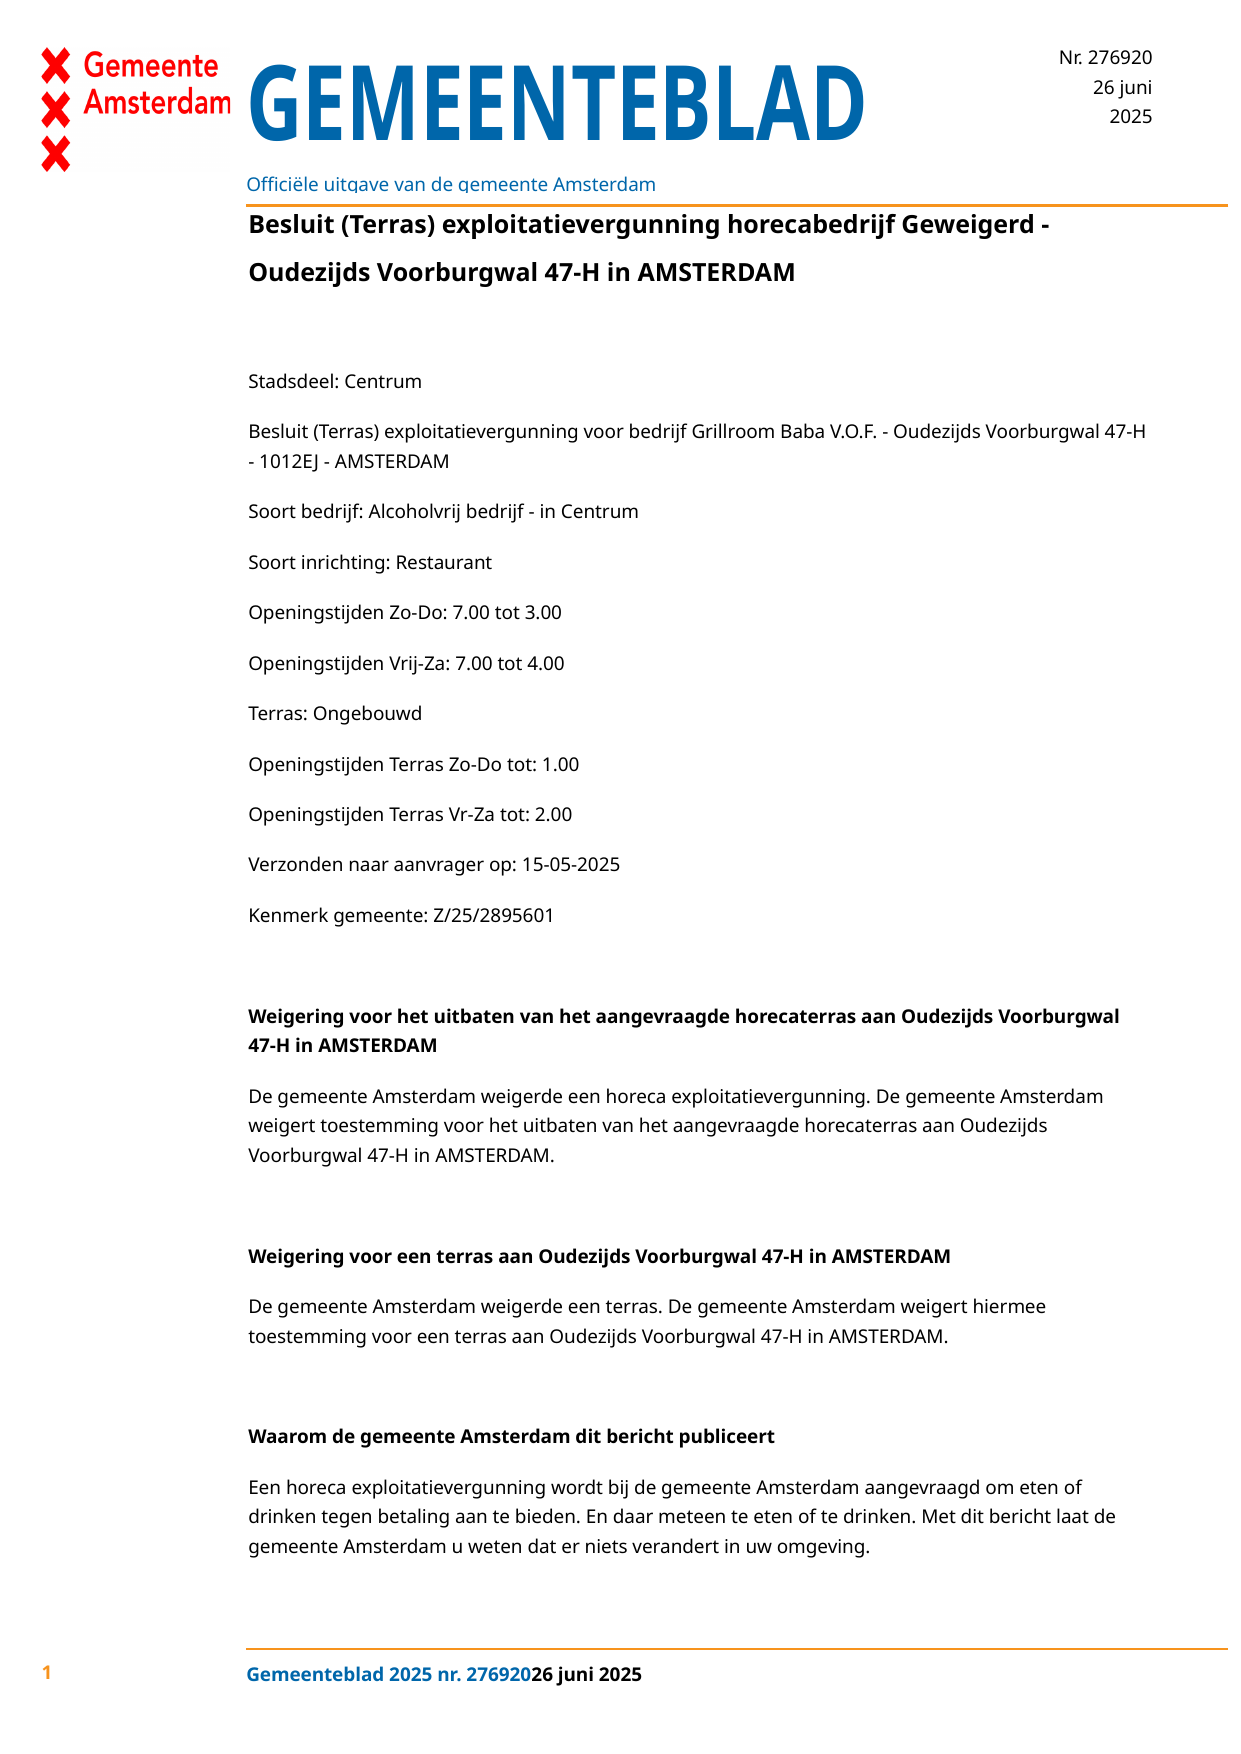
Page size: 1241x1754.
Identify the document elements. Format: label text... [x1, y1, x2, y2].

text Openingstijden Zo-Do: 7.00 tot 3.00 [248, 599, 1152, 625]
text Openingstijden Vrij-Za: 7.00 tot 4.00 [248, 650, 1152, 676]
text Openingstijden Terras Zo-Do tot: 1.00 [248, 751, 1152, 777]
text Soort inrichting: Restaurant [248, 549, 1152, 575]
text Verzonden naar aanvrager op: 15-05-2025 [248, 852, 1152, 877]
text Terras: Ongebouwd [248, 700, 1152, 726]
text Besluit (Terras) exploitatievergunning horecabedrijf Geweigerd - Oudezijds Voorburgwal 47-H in AMSTERDAM [248, 207, 1152, 288]
text Weigering voor het uitbaten van het aangevraagde horecaterras aan Oudezijds Voorburgwal 47-H in AMSTERDAM [248, 1003, 1152, 1058]
text Stadsdeel: Centrum [248, 368, 1152, 394]
text Een horeca exploitatievergunning wordt bij de gemeente Amsterdam aangevraagd om eten of drinken tegen betaling aan te bieden. En daar meteen te eten of te drinken. Met dit bericht laat de gemeente Amsterdam u weten dat er niets verandert in uw omgeving. [248, 1474, 1152, 1559]
text Waarom de gemeente Amsterdam dit bericht publiceert [248, 1424, 1152, 1449]
picture [41, 47, 231, 172]
text De gemeente Amsterdam weigerde een horeca exploitatievergunning. De gemeente Amsterdam weigert toestemming voor het uitbaten van het aangevraagde horecaterras aan Oudezijds Voorburgwal 47-H in AMSTERDAM. [248, 1083, 1152, 1168]
text De gemeente Amsterdam weigerde een terras. De gemeente Amsterdam weigert hiermee toestemming voor een terras aan Oudezijds Voorburgwal 47-H in AMSTERDAM. [248, 1293, 1152, 1349]
text Openingstijden Terras Vr-Za tot: 2.00 [248, 801, 1152, 827]
text Weigering voor een terras aan Oudezijds Voorburgwal 47-H in AMSTERDAM [248, 1243, 1152, 1269]
text Soort bedrijf: Alcoholvrij bedrijf - in Centrum [248, 499, 1152, 524]
text Kenmerk gemeente: Z/25/2895601 [248, 902, 1152, 928]
text Besluit (Terras) exploitatievergunning voor bedrijf Grillroom Baba V.O.F. - Oudezijds Voorburgwal 47-H - 1012EJ - AMSTERDAM [248, 419, 1152, 474]
